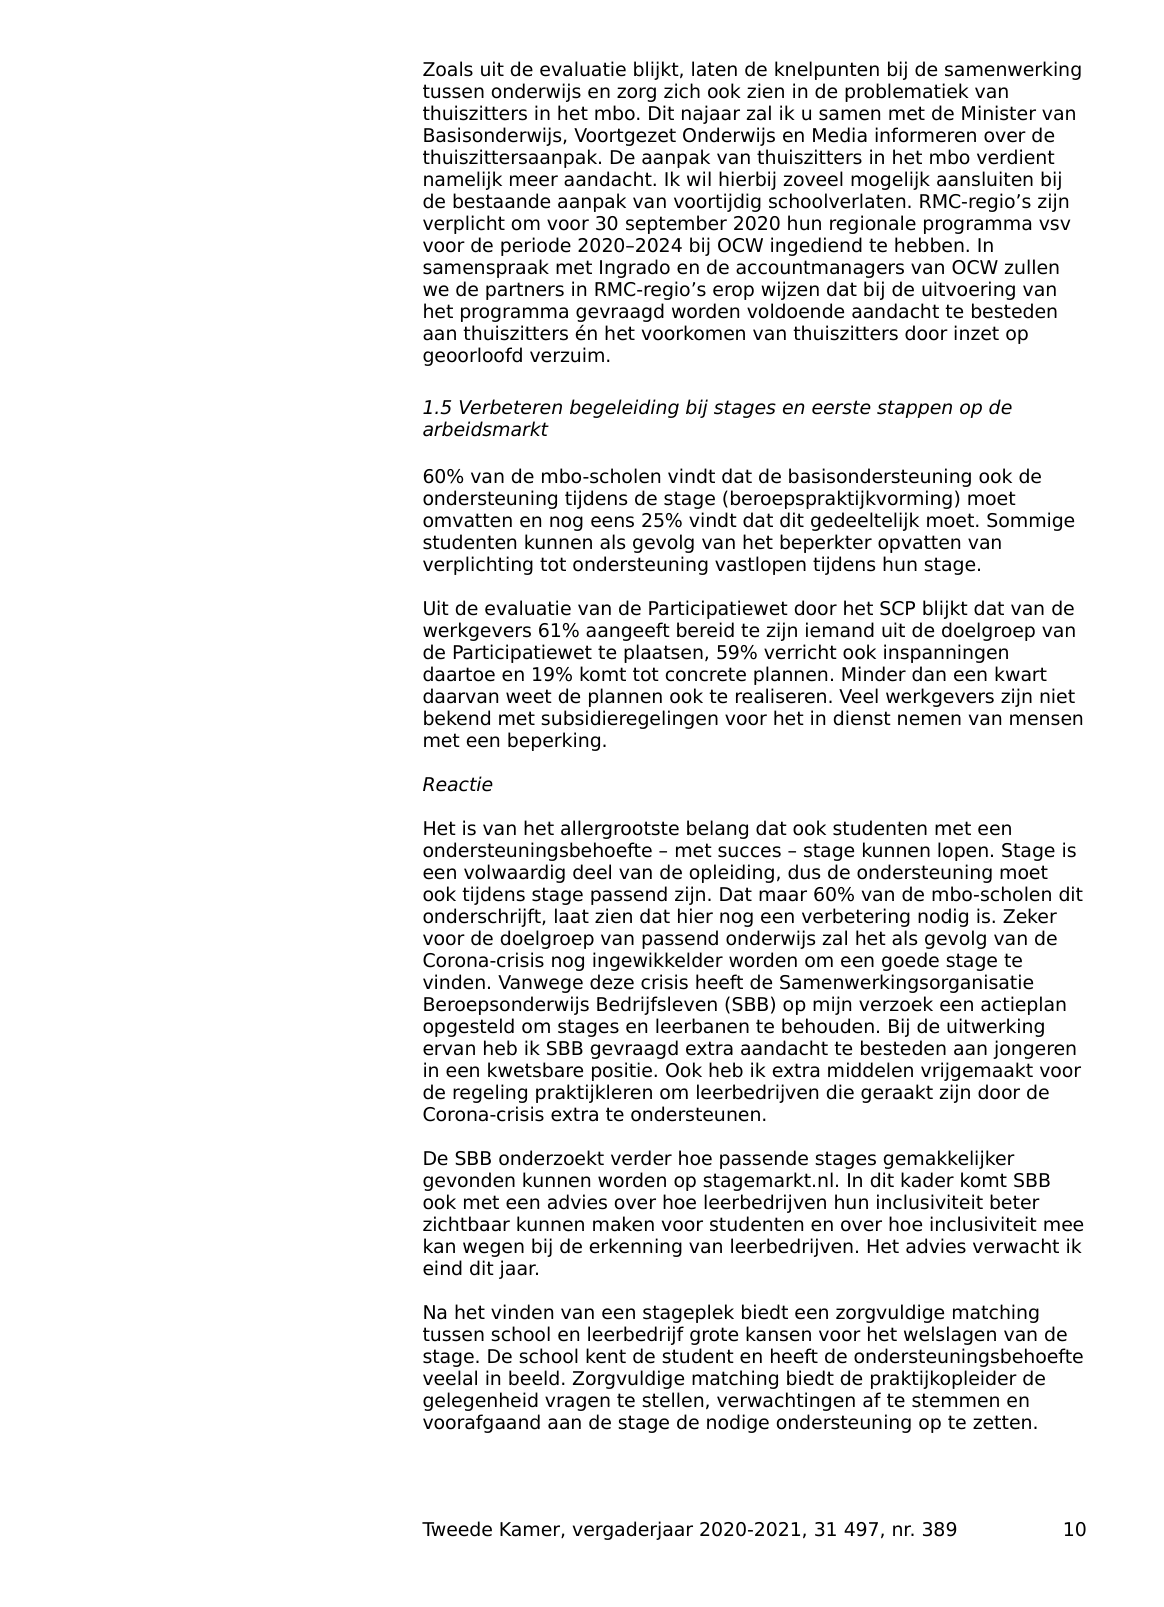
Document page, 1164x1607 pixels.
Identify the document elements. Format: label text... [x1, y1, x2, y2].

text 60% van de mbo-scholen vindt dat de basisondersteuning ook de ondersteuning tijdens de stage (beroepspraktijkvorming) moet omvatten en nog eens 25% vindt dat dit gedeeltelijk moet. Sommige studenten kunnen als gevolg van het beperkter opvatten van verplichting tot ondersteuning vastlopen tijdens hun stage. [422, 466, 1087, 576]
text Zoals uit de evaluatie blijkt, laten de knelpunten bij de samenwerking tussen onderwijs en zorg zich ook zien in de problematiek van thuiszitters in het mbo. Dit najaar zal ik u samen met de Minister van Basisonderwijs, Voortgezet Onderwijs en Media informeren over de thuiszittersaanpak. De aanpak van thuiszitters in het mbo verdient namelijk meer aandacht. Ik wil hierbij zoveel mogelijk aansluiten bij de bestaande aanpak van voortijdig schoolverlaten. RMC-regio’s zijn verplicht om voor 30 september 2020 hun regionale programma vsv voor de periode 2020–2024 bij OCW ingediend te hebben. In samenspraak met Ingrado en de accountmanagers van OCW zullen we de partners in RMC-regio’s erop wijzen dat bij de uitvoering van het programma gevraagd worden voldoende aandacht te besteden aan thuiszitters én het voorkomen van thuiszitters door inzet op geoorloofd verzuim. [422, 59, 1087, 367]
text Na het vinden van een stageplek biedt een zorgvuldige matching tussen school en leerbedrijf grote kansen voor het welslagen van de stage. De school kent de student en heeft de ondersteuningsbehoefte veelal in beeld. Zorgvuldige matching biedt de praktijkopleider de gelegenheid vragen te stellen, verwachtingen af te stemmen en voorafgaand aan de stage de nodige ondersteuning op te zetten. [422, 1302, 1087, 1434]
text De SBB onderzoekt verder hoe passende stages gemakkelijker gevonden kunnen worden op stagemarkt.nl. In dit kader komt SBB ook met een advies over hoe leerbedrijven hun inclusiviteit beter zichtbaar kunnen maken voor studenten en over hoe inclusiviteit mee kan wegen bij de erkenning van leerbedrijven. Het advies verwacht ik eind dit jaar. [422, 1148, 1087, 1280]
subtitle Reactie [422, 774, 1087, 796]
text Het is van het allergrootste belang dat ook studenten met een ondersteuningsbehoefte – met succes – stage kunnen lopen. Stage is een volwaardig deel van de opleiding, dus de ondersteuning moet ook tijdens stage passend zijn. Dat maar 60% van de mbo-scholen dit onderschrijft, laat zien dat hier nog een verbetering nodig is. Zeker voor de doelgroep van passend onderwijs zal het als gevolg van de Corona-crisis nog ingewikkelder worden om een goede stage te vinden. Vanwege deze crisis heeft de Samenwerkingsorganisatie Beroepsonderwijs Bedrijfsleven (SBB) op mijn verzoek een actieplan opgesteld om stages en leerbanen te behouden. Bij de uitwerking ervan heb ik SBB gevraagd extra aandacht te besteden aan jongeren in een kwetsbare positie. Ook heb ik extra middelen vrijgemaakt voor de regeling praktijkleren om leerbedrijven die geraakt zijn door de Corona-crisis extra te ondersteunen. [422, 818, 1087, 1126]
subtitle 1.5 Verbeteren begeleiding bij stages en eerste stappen op de arbeidsmarkt [422, 397, 1087, 441]
text Uit de evaluatie van de Participatiewet door het SCP blijkt dat van de werkgevers 61% aangeeft bereid te zijn iemand uit de doelgroep van de Participatiewet te plaatsen, 59% verricht ook inspanningen daartoe en 19% komt tot concrete plannen. Minder dan een kwart daarvan weet de plannen ook te realiseren. Veel werkgevers zijn niet bekend met subsidieregelingen voor het in dienst nemen van mensen met een beperking. [422, 598, 1087, 752]
